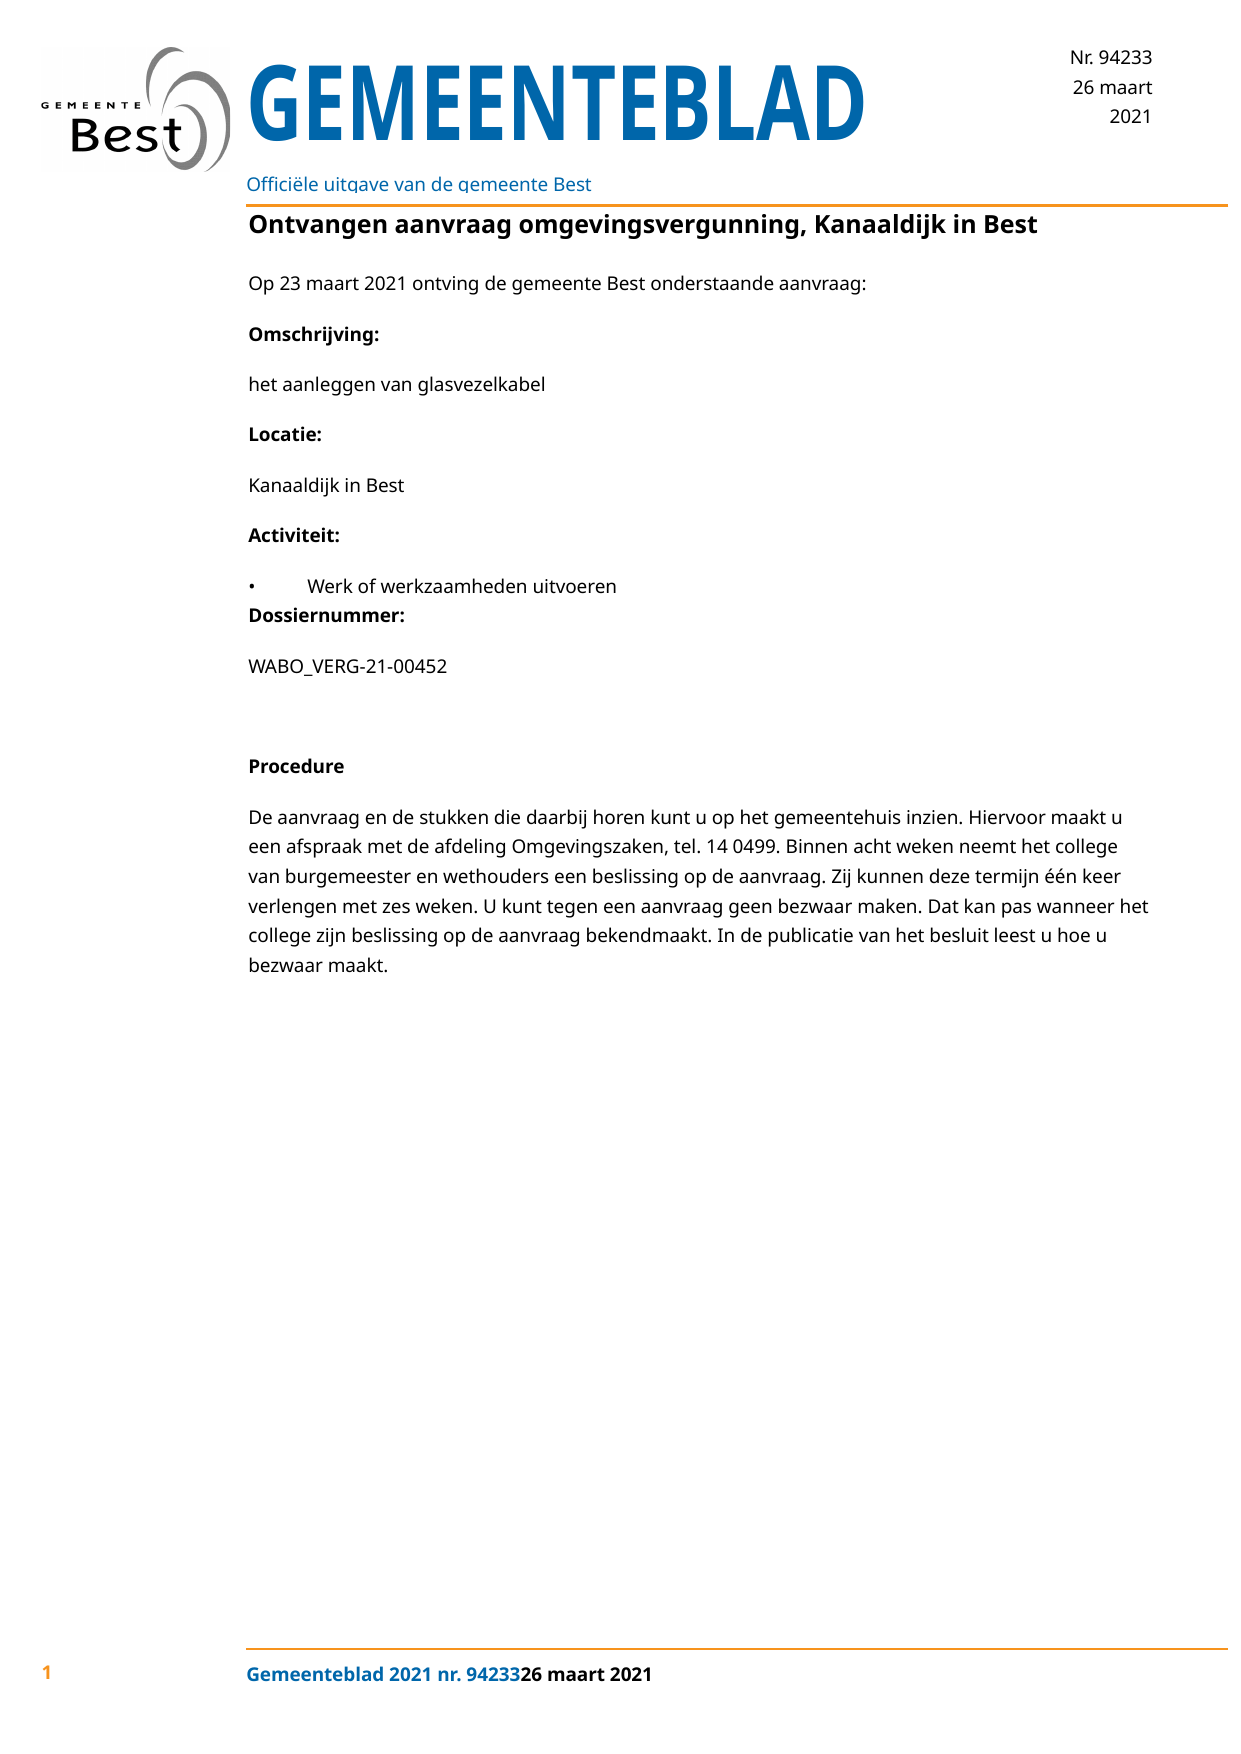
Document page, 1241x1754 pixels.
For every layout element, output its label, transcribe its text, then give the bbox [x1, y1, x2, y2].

text Op 23 maart 2021 ontving de gemeente Best onderstaande aanvraag: [248, 270, 1152, 296]
text Activiteit: [248, 522, 1152, 548]
text Dossiernummer: [248, 602, 1152, 628]
text Kanaaldijk in Best [248, 472, 1152, 498]
text WABO_VERG-21-00452 [248, 653, 1152, 678]
text Ontvangen aanvraag omgevingsvergunning, Kanaaldijk in Best [248, 207, 1152, 241]
text Locatie: [248, 422, 1152, 447]
picture [41, 47, 231, 172]
text Omschrijving: [248, 321, 1152, 346]
text Procedure [248, 754, 1152, 779]
list Werk of werkzaamheden uitvoeren [248, 573, 1152, 598]
text De aanvraag en de stukken die daarbij horen kunt u op het gemeentehuis inzien. Hiervoor maakt u een afspraak met de afdeling Omgevingszaken, tel. 14 0499. Binnen acht weken neemt het college van burgemeester en wethouders een beslissing op de aanvraag. Zij kunnen deze termijn één keer verlengen met zes weken. U kunt tegen een aanvraag geen bezwaar maken. Dat kan pas wanneer het college zijn beslissing op de aanvraag bekendmaakt. In de publicatie van het besluit leest u hoe u bezwaar maakt. [248, 804, 1152, 978]
text het aanleggen van glasvezelkabel [248, 371, 1152, 397]
